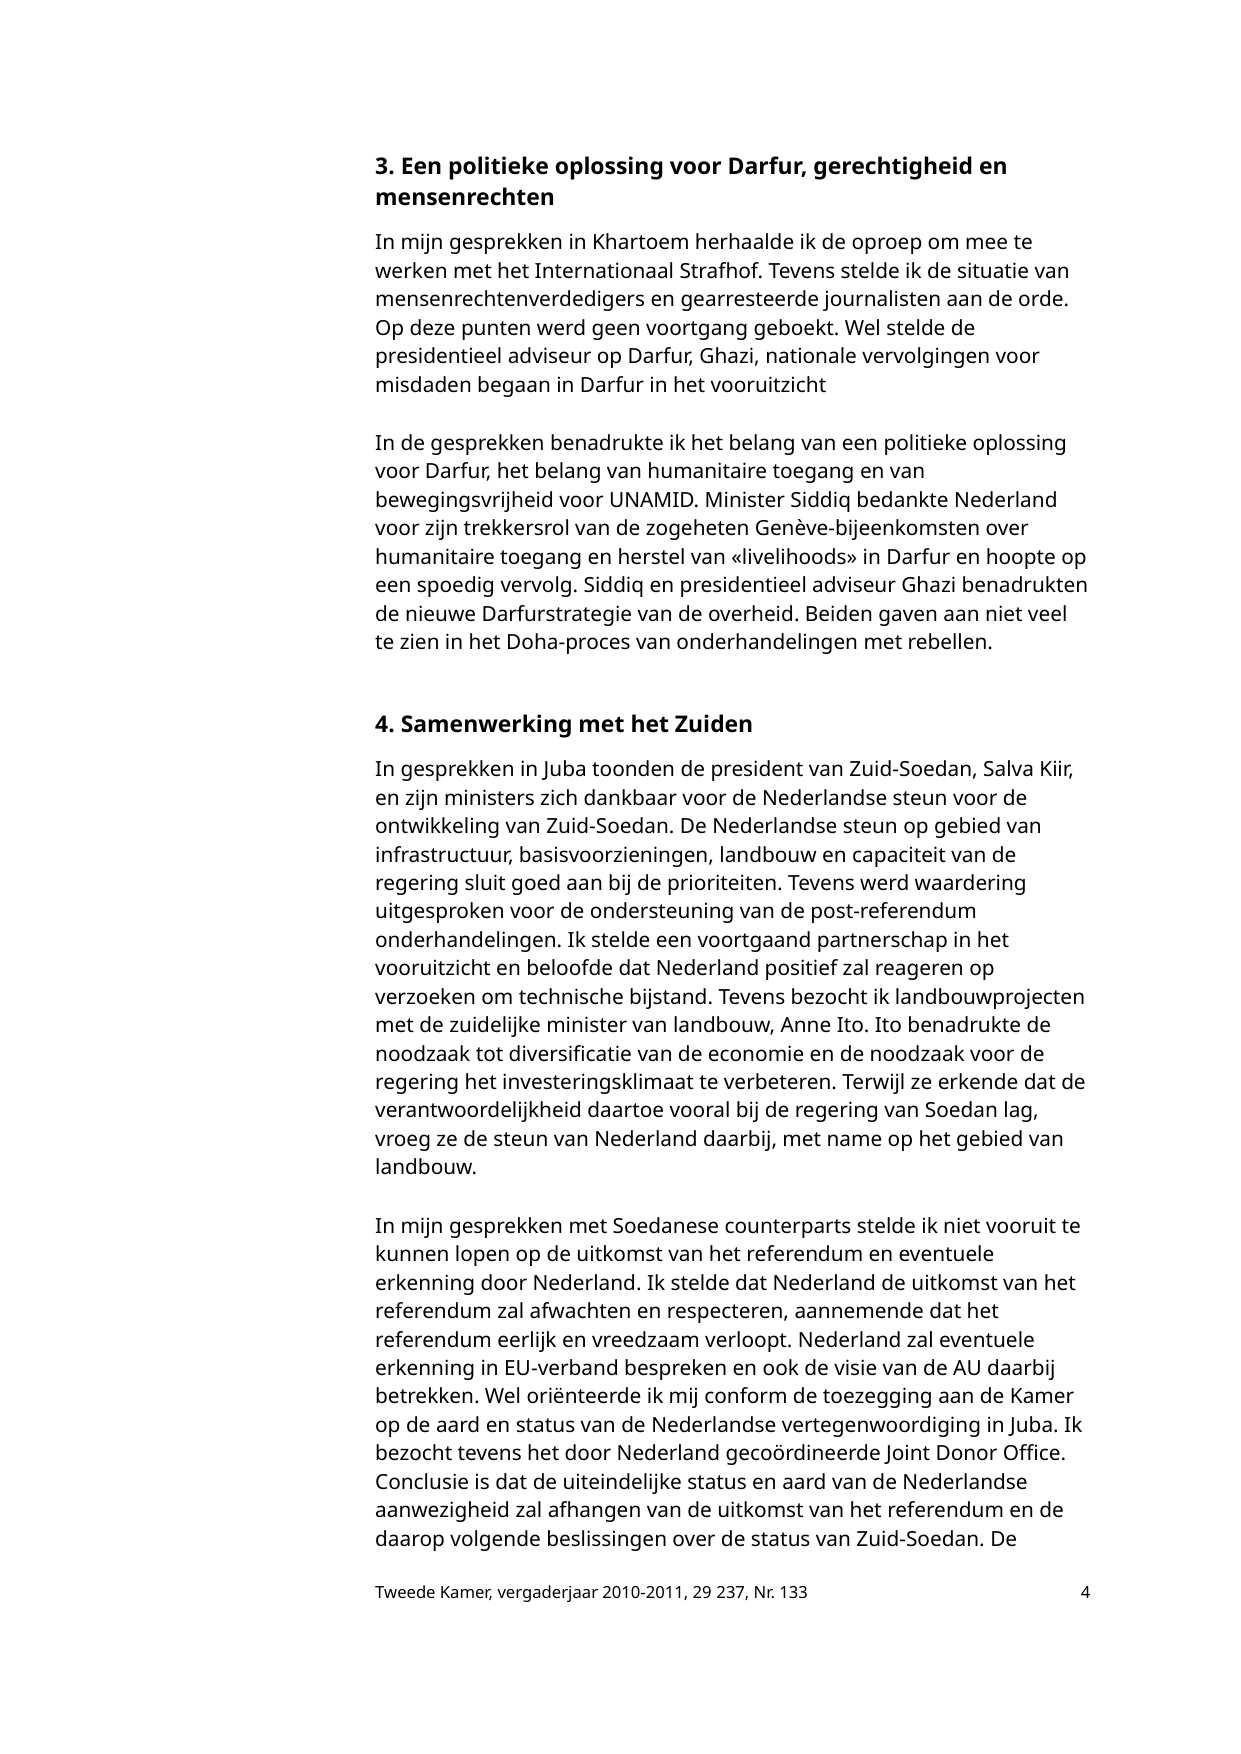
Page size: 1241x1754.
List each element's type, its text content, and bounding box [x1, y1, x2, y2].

subtitle 4. Samenwerking met het Zuiden [375, 708, 1090, 739]
subtitle 3. Een politieke oplossing voor Darfur, gerechtigheid en mensenrechten [375, 150, 1090, 212]
text In de gesprekken benadrukte ik het belang van een politieke oplossing voor Darfur, het belang van humanitaire toegang en van bewegingsvrijheid voor UNAMID. Minister Siddiq bedankte Nederland voor zijn trekkersrol van de zogeheten Genève-bijeenkomsten over humanitaire toegang en herstel van «livelihoods» in Darfur en hoopte op een spoedig vervolg. Siddiq en presidentieel adviseur Ghazi benadrukten de nieuwe Darfurstrategie van de overheid. Beiden gaven aan niet veel te zien in het Doha-proces van onderhandelingen met rebellen. [375, 428, 1090, 656]
text In gesprekken in Juba toonden de president van Zuid-Soedan, Salva Kiir, en zijn ministers zich dankbaar voor de Nederlandse steun voor de ontwikkeling van Zuid-Soedan. De Nederlandse steun op gebied van infrastructuur, basisvoorzieningen, landbouw en capaciteit van de regering sluit goed aan bij de prioriteiten. Tevens werd waardering uitgesproken voor de ondersteuning van de post-referendum onderhandelingen. Ik stelde een voortgaand partnerschap in het vooruitzicht en beloofde dat Nederland positief zal reageren op verzoeken om technische bijstand. Tevens bezocht ik landbouwprojecten met de zuidelijke minister van landbouw, Anne Ito. Ito benadrukte de noodzaak tot diversificatie van de economie en de noodzaak voor de regering het investeringsklimaat te verbeteren. Terwijl ze erkende dat de verantwoordelijkheid daartoe vooral bij de regering van Soedan lag, vroeg ze de steun van Nederland daarbij, met name op het gebied van landbouw. [375, 754, 1090, 1181]
text In mijn gesprekken met Soedanese counterparts stelde ik niet vooruit te kunnen lopen op de uitkomst van het referendum en eventuele erkenning door Nederland. Ik stelde dat Nederland de uitkomst van het referendum zal afwachten en respecteren, aannemende dat het referendum eerlijk en vreedzaam verloopt. Nederland zal eventuele erkenning in EU-verband bespreken en ook de visie van de AU daarbij betrekken. Wel oriënteerde ik mij conform de toezegging aan de Kamer op de aard en status van de Nederlandse vertegenwoordiging in Juba. Ik bezocht tevens het door Nederland gecoördineerde Joint Donor Office. Conclusie is dat de uiteindelijke status en aard van de Nederlandse aanwezigheid zal afhangen van de uitkomst van het referendum en de daarop volgende beslissingen over de status van Zuid-Soedan. De [375, 1211, 1090, 1552]
text In mijn gesprekken in Khartoem herhaalde ik de oproep om mee te werken met het Internationaal Strafhof. Tevens stelde ik de situatie van mensenrechtenverdedigers en gearresteerde journalisten aan de orde. Op deze punten werd geen voortgang geboekt. Wel stelde de presidentieel adviseur op Darfur, Ghazi, nationale vervolgingen voor misdaden begaan in Darfur in het vooruitzicht [375, 227, 1090, 398]
